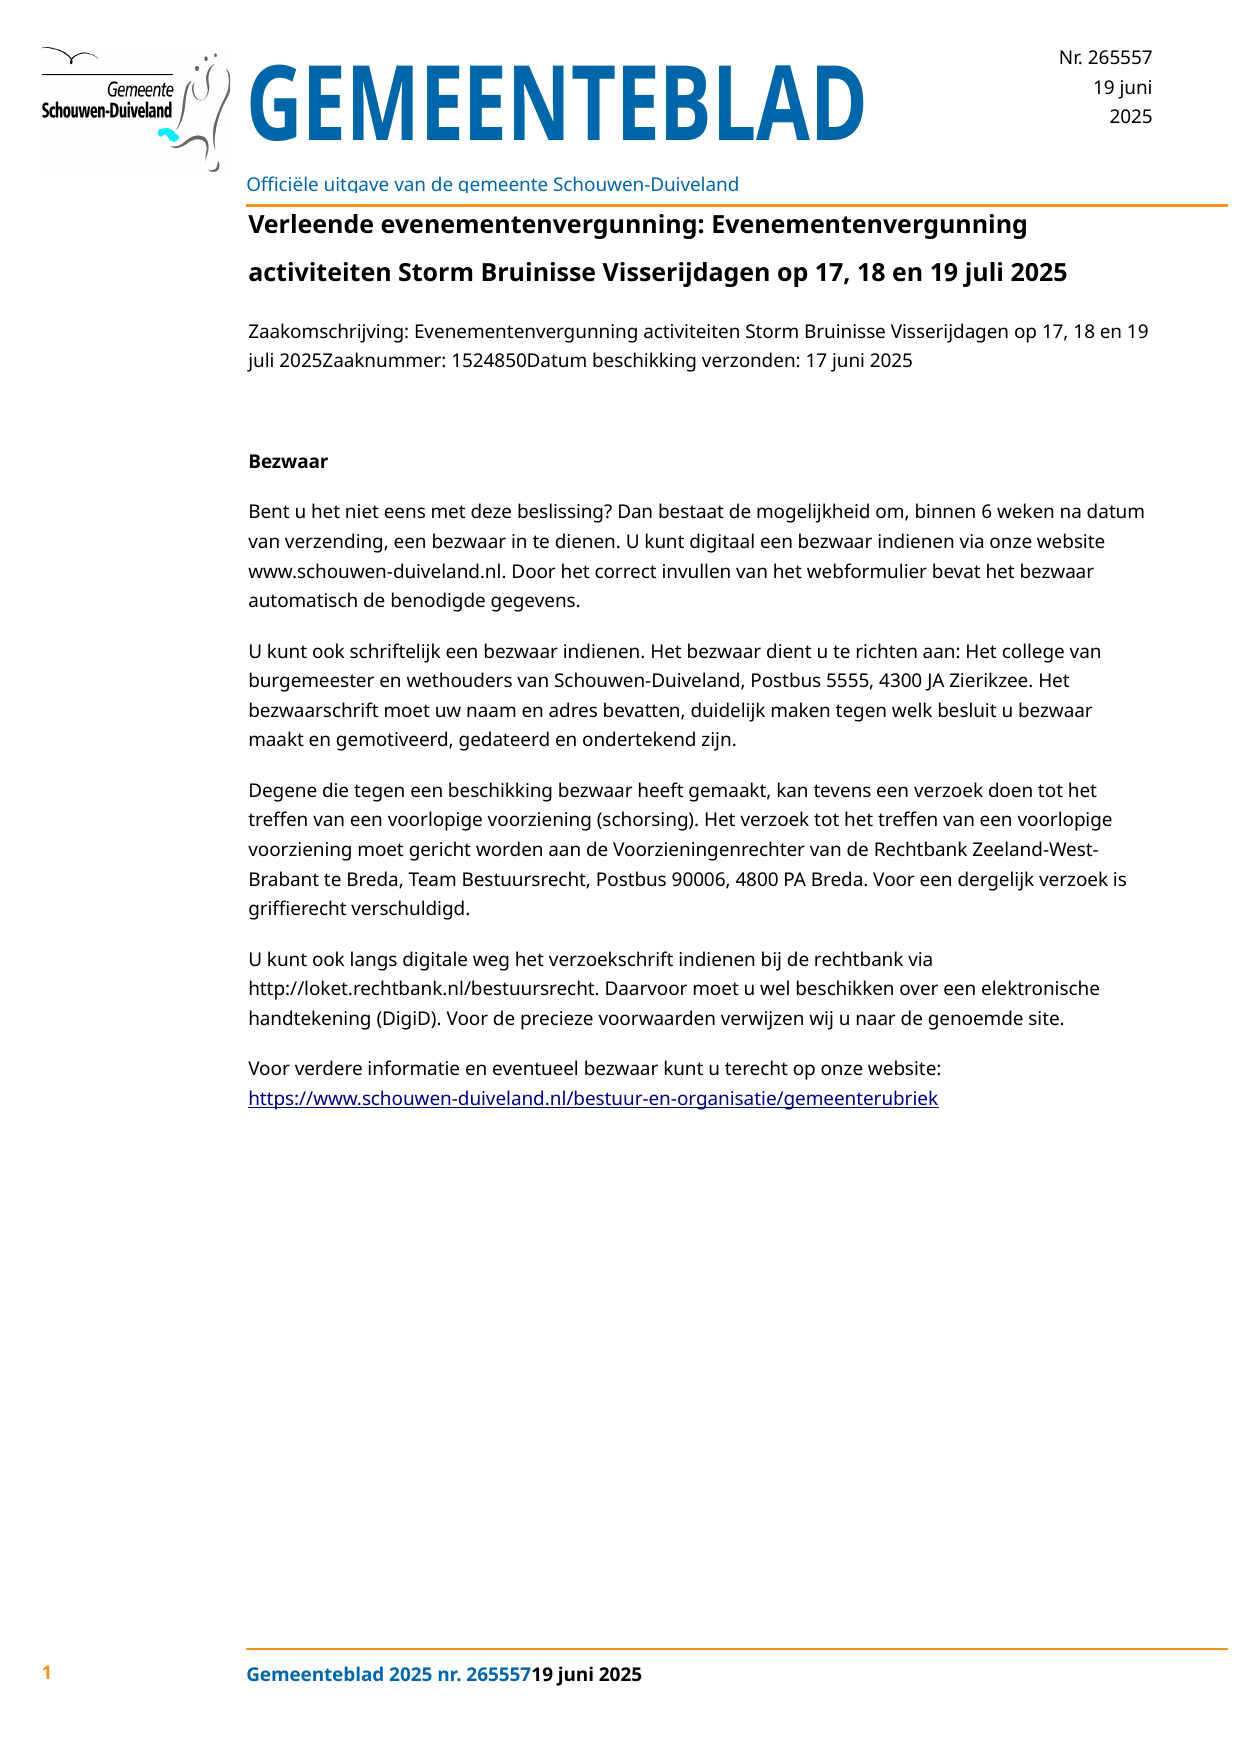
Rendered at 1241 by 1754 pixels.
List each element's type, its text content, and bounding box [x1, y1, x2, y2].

text Zaakomschrijving: Evenementenvergunning activiteiten Storm Bruinisse Visserijdagen op 17, 18 en 19 juli 2025Zaaknummer: 1524850Datum beschikking verzonden: 17 juni 2025 [248, 318, 1152, 373]
text U kunt ook schriftelijk een bezwaar indienen. Het bezwaar dient u te richten aan: Het college van burgemeester en wethouders van Schouwen-Duiveland, Postbus 5555, 4300 JA Zierikzee. Het bezwaarschrift moet uw naam en adres bevatten, duidelijk maken tegen welk besluit u bezwaar maakt en gemotiveerd, gedateerd en ondertekend zijn. [248, 638, 1152, 752]
text Verleende evenementenvergunning: Evenementenvergunning activiteiten Storm Bruinisse Visserijdagen op 17, 18 en 19 juli 2025 [248, 207, 1152, 288]
picture [41, 47, 231, 172]
text Bezwaar [248, 448, 1152, 474]
text Degene die tegen een beschikking bezwaar heeft gemaakt, kan tevens een verzoek doen tot het treffen van een voorlopige voorziening (schorsing). Het verzoek tot het treffen van een voorlopige voorziening moet gericht worden aan de Voorzieningenrechter van de Rechtbank Zeeland-West-Brabant te Breda, Team Bestuursrecht, Postbus 90006, 4800 PA Breda. Voor een dergelijk verzoek is griffierecht verschuldigd. [248, 777, 1152, 921]
text Voor verdere informatie en eventueel bezwaar kunt u terecht op onze website: https://www.schouwen-duiveland.nl/bestuur-en-organisatie/gemeenterubriek [248, 1055, 1152, 1111]
text U kunt ook langs digitale weg het verzoekschrift indienen bij de rechtbank via http://loket.rechtbank.nl/bestuursrecht. Daarvoor moet u wel beschikken over een elektronische handtekening (DigiD). Voor de precieze voorwaarden verwijzen wij u naar de genoemde site. [248, 946, 1152, 1031]
text Bent u het niet eens met deze beslissing? Dan bestaat de mogelijkheid om, binnen 6 weken na datum van verzending, een bezwaar in te dienen. U kunt digitaal een bezwaar indienen via onze website www.schouwen-duiveland.nl. Door het correct invullen van het webformulier bevat het bezwaar automatisch de benodigde gegevens. [248, 499, 1152, 613]
